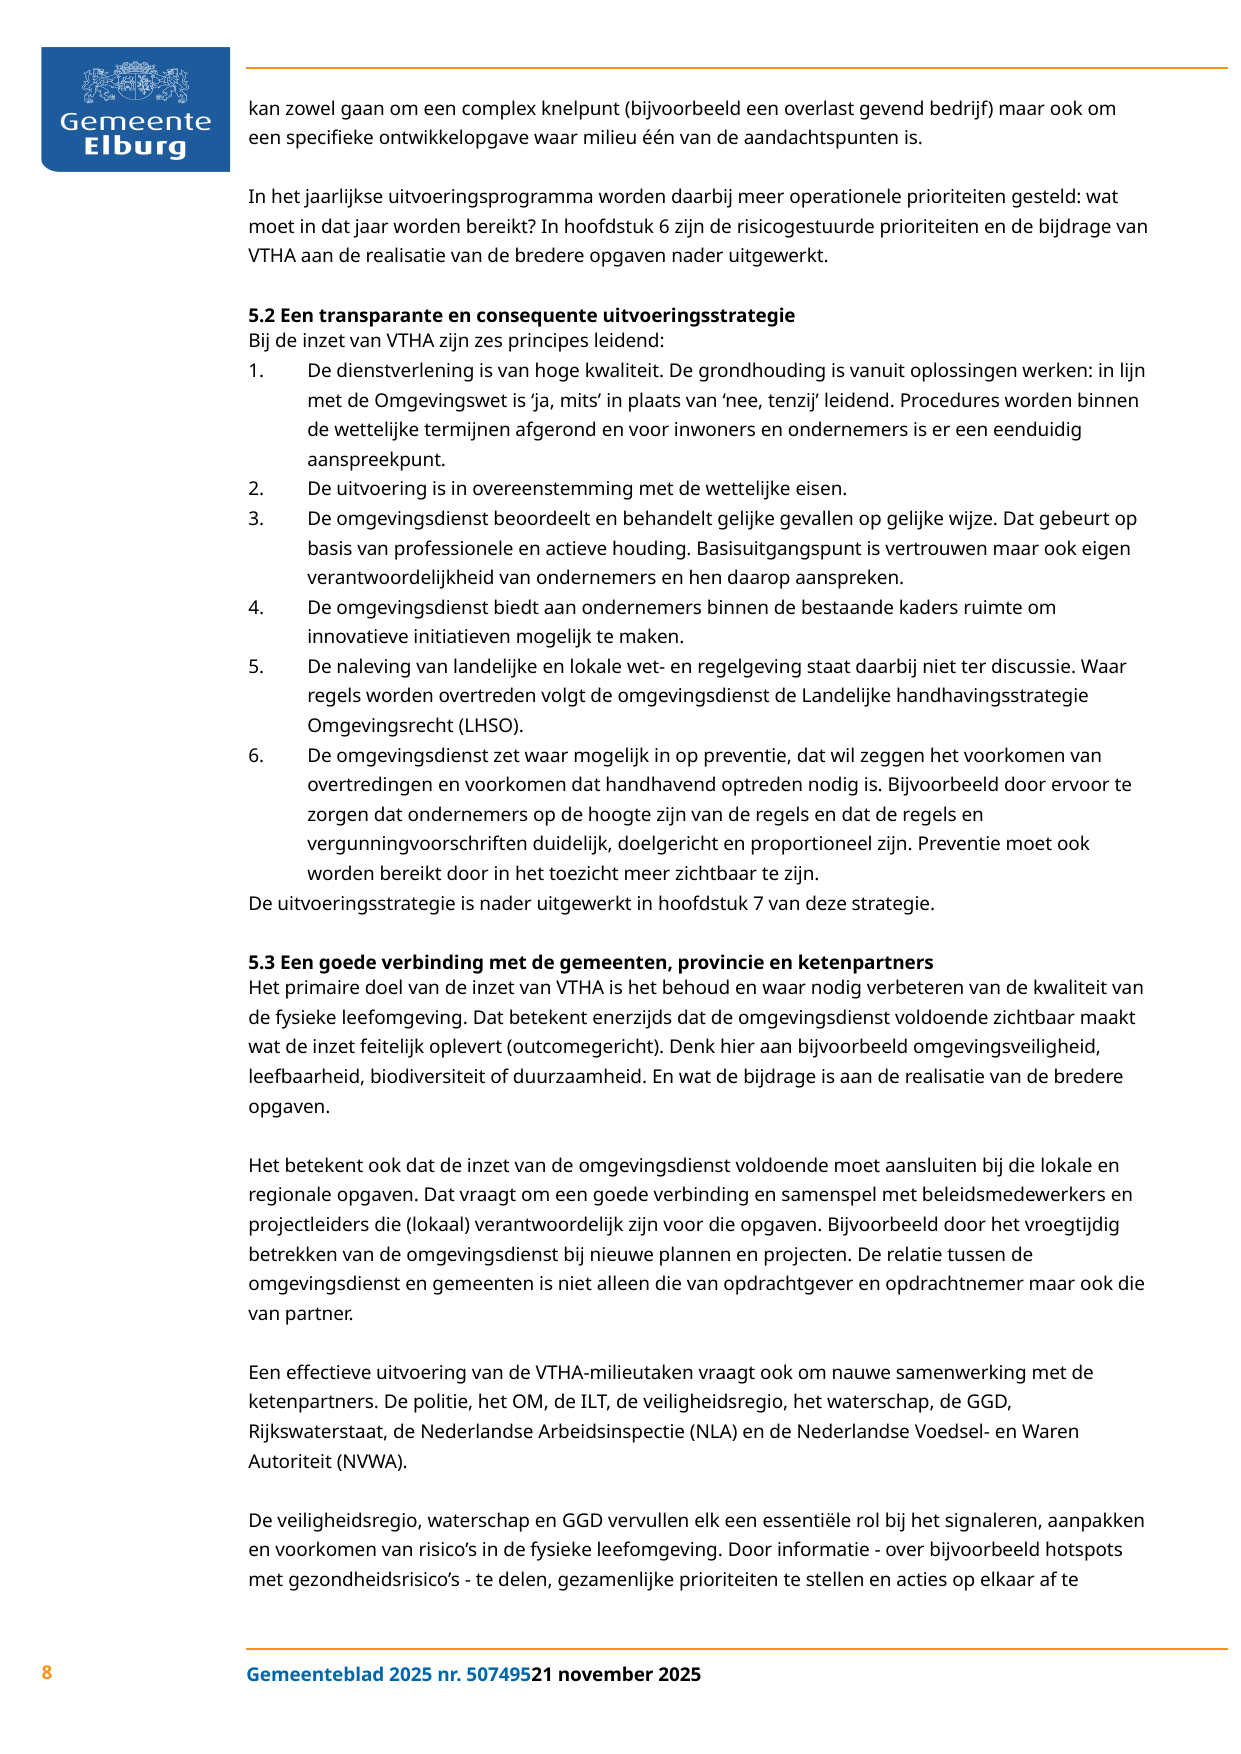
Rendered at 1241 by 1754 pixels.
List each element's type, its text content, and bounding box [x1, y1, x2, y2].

text Het primaire doel van de inzet van VTHA is het behoud en waar nodig verbeteren van de kwaliteit van de fysieke leefomgeving. Dat betekent enerzijds dat de omgevingsdienst voldoende zichtbaar maakt wat de inzet feitelijk oplevert (outcomegericht). Denk hier aan bijvoorbeeld omgevingsveiligheid, leefbaarheid, biodiversiteit of duurzaamheid. En wat de bijdrage is aan de realisatie van de bredere opgaven. [248, 974, 1152, 1119]
text kan zowel gaan om een complex knelpunt (bijvoorbeeld een overlast gevend bedrijf) maar ook om een specifieke ontwikkelopgave waar milieu één van de aandachtspunten is. [248, 95, 1152, 150]
list De omgevingsdienst beoordeelt en behandelt gelijke gevallen op gelijke wijze. Dat gebeurt op basis van professionele en actieve houding. Basisuitgangspunt is vertrouwen maar ook eigen verantwoordelijkheid van ondernemers en hen daarop aanspreken. [248, 505, 1152, 590]
text Het betekent ook dat de inzet van de omgevingsdienst voldoende moet aansluiten bij die lokale en regionale opgaven. Dat vraagt om een goede verbinding en samenspel met beleidsmedewerkers en projectleiders die (lokaal) verantwoordelijk zijn voor die opgaven. Bijvoorbeeld door het vroegtijdig betrekken van de omgevingsdienst bij nieuwe plannen en projecten. De relatie tussen de omgevingsdienst en gemeenten is niet alleen die van opdrachtgever en opdrachtnemer maar ook die van partner. [248, 1152, 1152, 1326]
picture [41, 47, 231, 172]
text Een effectieve uitvoering van de VTHA-milieutaken vraagt ook om nauwe samenwerking met de ketenpartners. De politie, het OM, de ILT, de veiligheidsregio, het waterschap, de GGD, Rijkswaterstaat, de Nederlandse Arbeidsinspectie (NLA) en de Nederlandse Voedsel- en Waren Autoriteit (NVWA). [248, 1359, 1152, 1474]
list De omgevingsdienst biedt aan ondernemers binnen de bestaande kaders ruimte om innovatieve initiatieven mogelijk te maken. [248, 594, 1152, 649]
text In het jaarlijkse uitvoeringsprogramma worden daarbij meer operationele prioriteiten gesteld: wat moet in dat jaar worden bereikt? In hoofdstuk 6 zijn de risicogestuurde prioriteiten en de bijdrage van VTHA aan de realisatie van de bredere opgaven nader uitgewerkt. [248, 183, 1152, 268]
text 5.2 Een transparante en consequente uitvoeringsstrategie [248, 302, 1152, 328]
list De omgevingsdienst zet waar mogelijk in op preventie, dat wil zeggen het voorkomen van overtredingen en voorkomen dat handhavend optreden nodig is. Bijvoorbeeld door ervoor te zorgen dat ondernemers op de hoogte zijn van de regels en dat de regels en vergunningvoorschriften duidelijk, doelgericht en proportioneel zijn. Preventie moet ook worden bereikt door in het toezicht meer zichtbaar te zijn. [248, 742, 1152, 886]
text De veiligheidsregio, waterschap en GGD vervullen elk een essentiële rol bij het signaleren, aanpakken en voorkomen van risico’s in de fysieke leefomgeving. Door informatie - over bijvoorbeeld hotspots met gezondheidsrisico’s - te delen, gezamenlijke prioriteiten te stellen en acties op elkaar af te [248, 1507, 1152, 1592]
text De uitvoeringsstrategie is nader uitgewerkt in hoofdstuk 7 van deze strategie. [248, 890, 1152, 915]
text 5.3 Een goede verbinding met de gemeenten, provincie en ketenpartners [248, 949, 1152, 974]
text Bij de inzet van VTHA zijn zes principes leidend: [248, 328, 1152, 353]
list De naleving van landelijke en lokale wet- en regelgeving staat daarbij niet ter discussie. Waar regels worden overtreden volgt de omgevingsdienst de Landelijke handhavingsstrategie Omgevingsrecht (LHSO). [248, 653, 1152, 738]
list De dienstverlening is van hoge kwaliteit. De grondhouding is vanuit oplossingen werken: in lijn met de Omgevingswet is ‘ja, mits’ in plaats van ‘nee, tenzij’ leidend. Procedures worden binnen de wettelijke termijnen afgerond en voor inwoners en ondernemers is er een eenduidig aanspreekpunt. [248, 357, 1152, 472]
list De uitvoering is in overeenstemming met de wettelijke eisen. [248, 476, 1152, 501]
